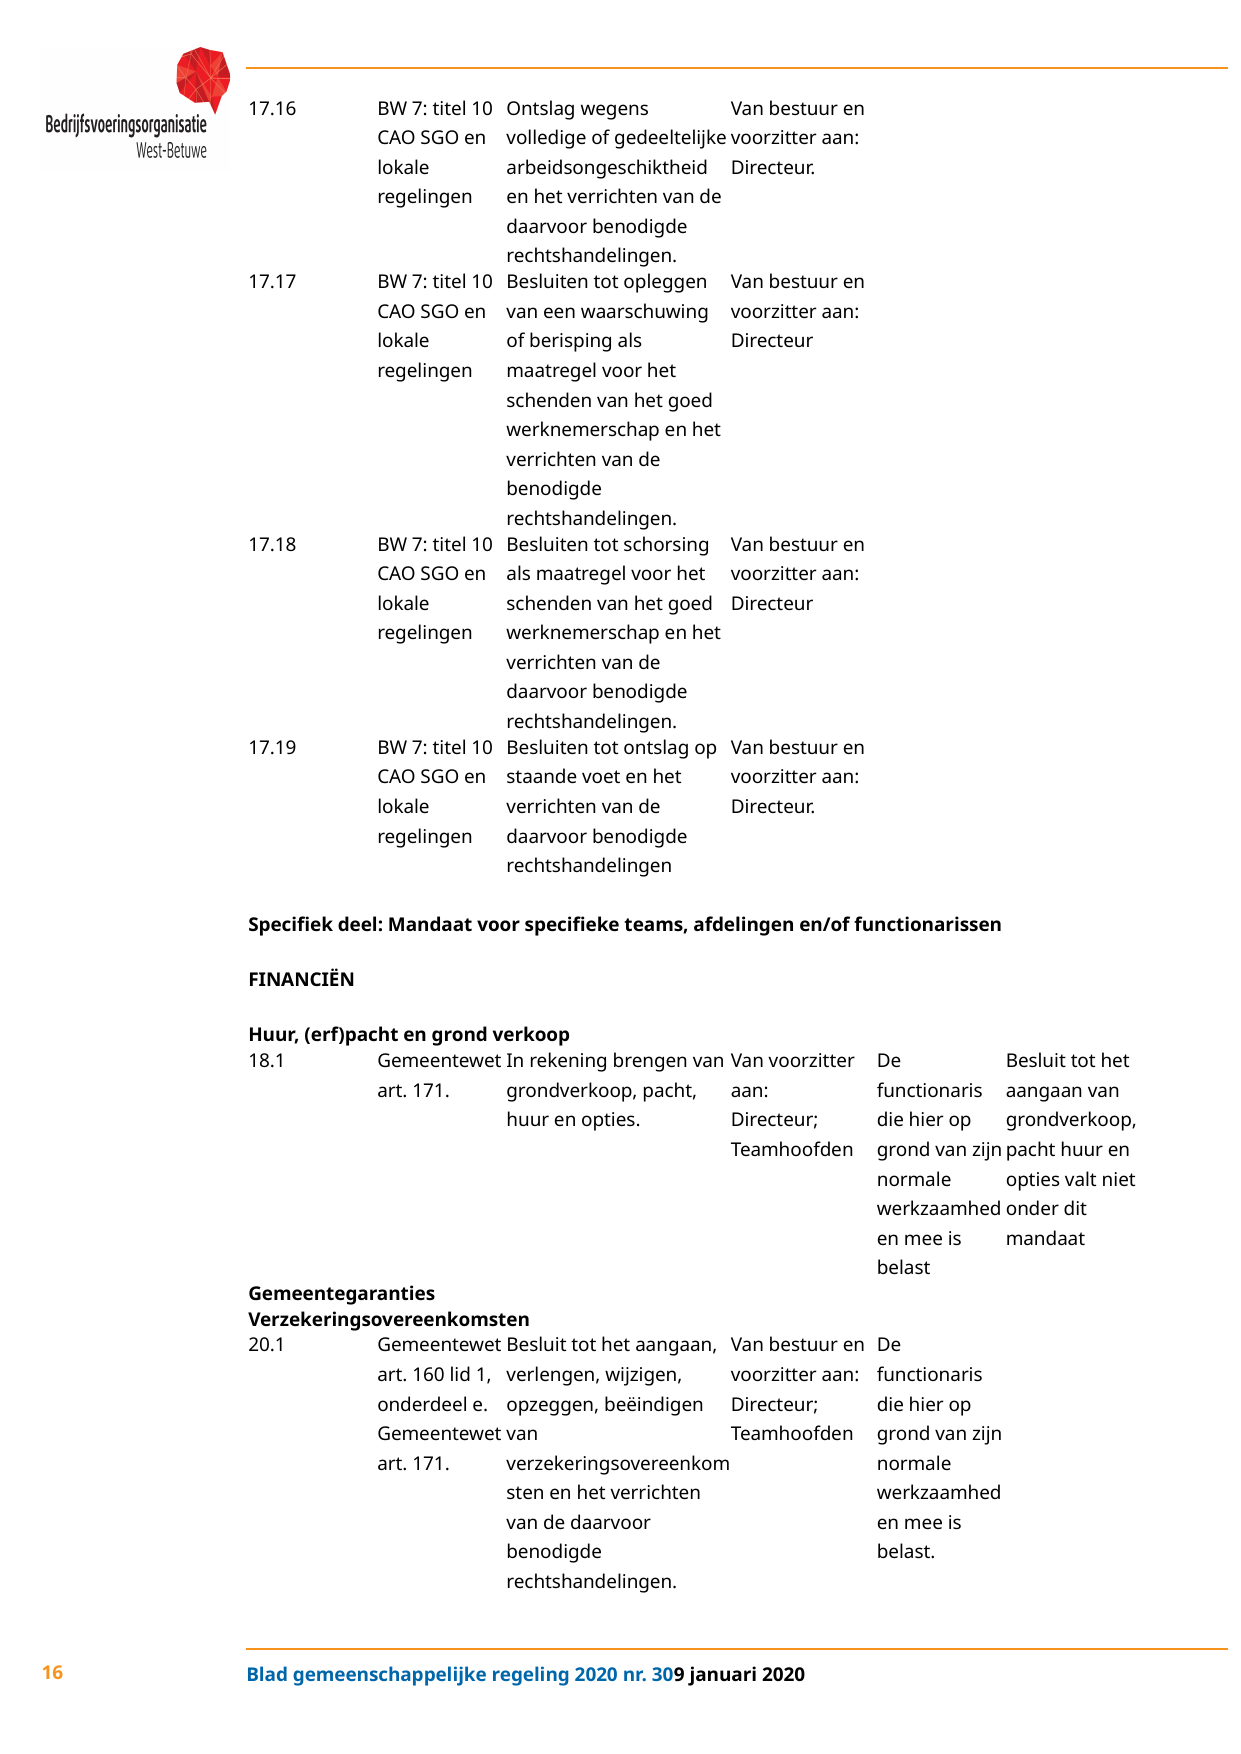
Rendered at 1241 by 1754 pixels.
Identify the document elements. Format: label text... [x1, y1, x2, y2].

table_cell Van bestuur en voorzitter aan: Directeur. [731, 95, 877, 268]
table_cell [877, 95, 1006, 268]
table_cell Van bestuur en voorzitter aan: Directeur [731, 269, 877, 531]
table_cell Besluit tot het aangaan van grondverkoop, pacht huur en opties valt niet onder dit mandaat [1006, 1048, 1152, 1280]
table_cell Besluiten tot opleggen van een waarschuwing of berisping als maatregel voor het schenden van het goed werknemerschap en het verrichten van de benodigde rechtshandelingen. [506, 269, 731, 531]
table_cell [1006, 1332, 1152, 1594]
table_cell BW 7: titel 10 CAO SGO en lokale regelingen [377, 269, 506, 531]
table_cell 17.18 [248, 531, 377, 734]
table_cell Besluiten tot schorsing als maatregel voor het schenden van het goed werknemerschap en het verrichten van de daarvoor benodigde rechtshandelingen. [506, 531, 731, 734]
table_cell BW 7: titel 10 CAO SGO en lokale regelingen [377, 531, 506, 734]
table_cell [1006, 95, 1152, 268]
table_cell 17.19 [248, 734, 377, 878]
table_cell Besluiten tot ontslag op staande voet en het verrichten van de daarvoor benodigde rechtshandelingen [506, 734, 731, 878]
table_cell In rekening brengen van grondverkoop, pacht, huur en opties. [506, 1048, 731, 1280]
table_cell BW 7: titel 10 CAO SGO en lokale regelingen [377, 95, 506, 268]
table_cell Huur, (erf)pacht en grond verkoop [248, 1022, 1152, 1047]
table_cell Van bestuur en voorzitter aan: Directeur; Teamhoofden [731, 1332, 877, 1594]
table_cell [877, 734, 1006, 878]
table_cell Gemeentegaranties [248, 1280, 1152, 1306]
table_cell BW 7: titel 10 CAO SGO en lokale regelingen [377, 734, 506, 878]
table_cell 17.17 [248, 269, 377, 531]
table_cell Van bestuur en voorzitter aan: Directeur [731, 531, 877, 734]
table_cell [1006, 531, 1152, 734]
table_cell Van voorzitter aan: Directeur; Teamhoofden [731, 1048, 877, 1280]
table_cell Gemeentewet art. 171. [377, 1048, 506, 1280]
table_cell 20.1 [248, 1332, 377, 1594]
table_header Specifiek deel: Mandaat voor specifieke teams, afdelingen en/of functionarissen [248, 911, 1152, 966]
table_cell De functionaris die hier op grond van zijn normale werkzaamheden mee is belast [877, 1048, 1006, 1280]
table_cell 17.16 [248, 95, 377, 268]
table_cell Van bestuur en voorzitter aan: Directeur. [731, 734, 877, 878]
table_cell Gemeentewet art. 160 lid 1, onderdeel e. Gemeentewet art. 171. [377, 1332, 506, 1594]
table_cell [877, 531, 1006, 734]
picture [41, 47, 231, 172]
table_cell Verzekeringsovereenkomsten [248, 1306, 1152, 1332]
table_cell Besluit tot het aangaan, verlengen, wijzigen, opzeggen, beëindigen van verzekeringsovereenkomsten en het verrichten van de daarvoor benodigde rechtshandelingen. [506, 1332, 731, 1594]
table_cell [1006, 269, 1152, 531]
table_cell [1006, 734, 1152, 878]
table_cell 18.1 [248, 1048, 377, 1280]
table_cell De functionaris die hier op grond van zijn normale werkzaamheden mee is belast. [877, 1332, 1006, 1594]
table_cell [877, 269, 1006, 531]
table_cell Ontslag wegens volledige of gedeeltelijke arbeidsongeschiktheid en het verrichten van de daarvoor benodigde rechtshandelingen. [506, 95, 731, 268]
table_cell FINANCIËN [248, 966, 1152, 1022]
